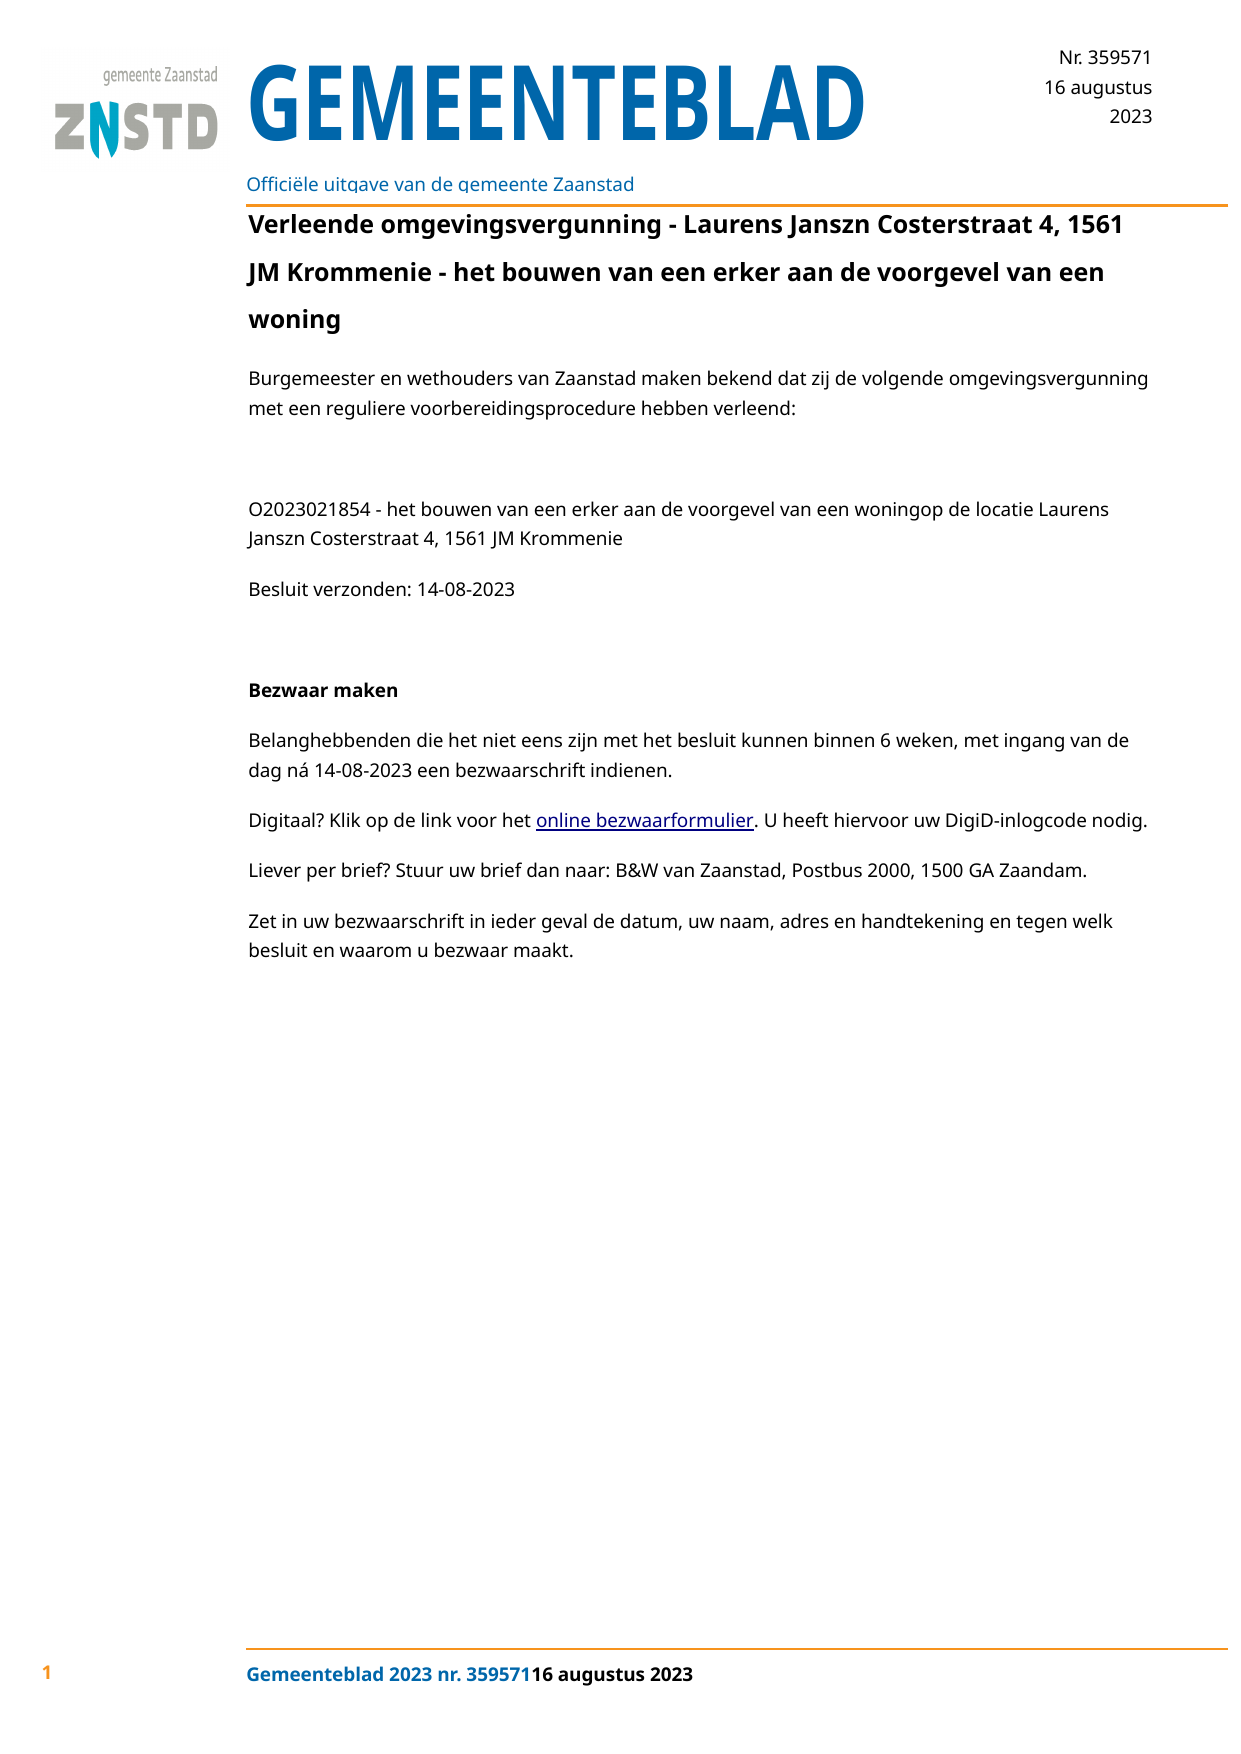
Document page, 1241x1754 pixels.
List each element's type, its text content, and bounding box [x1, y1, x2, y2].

text Zet in uw bezwaarschrift in ieder geval de datum, uw naam, adres en handtekening en tegen welk besluit en waarom u bezwaar maakt. [248, 908, 1152, 963]
text Verleende omgevingsvergunning - Laurens Janszn Costerstraat 4, 1561 JM Krommenie - het bouwen van een erker aan de voorgevel van een woning [248, 207, 1152, 336]
text Besluit verzonden: 14-08-2023 [248, 576, 1152, 602]
picture [41, 47, 231, 172]
text Burgemeester en wethouders van Zaanstad maken bekend dat zij de volgende omgevingsvergunning met een reguliere voorbereidingsprocedure hebben verleend: [248, 366, 1152, 421]
text Belanghebbenden die het niet eens zijn met het besluit kunnen binnen 6 weken, met ingang van de dag ná 14-08-2023 een bezwaarschrift indienen. [248, 727, 1152, 782]
text O2023021854 - het bouwen van een erker aan de voorgevel van een woningop de locatie Laurens Janszn Costerstraat 4, 1561 JM Krommenie [248, 496, 1152, 551]
text Bezwaar maken [248, 677, 1152, 702]
text Liever per brief? Stuur uw brief dan naar: B&W van Zaanstad, Postbus 2000, 1500 GA Zaandam. [248, 858, 1152, 883]
text Digitaal? Klik op de link voor het online bezwaarformulier. U heeft hiervoor uw DigiD-inlogcode nodig. [248, 807, 1152, 833]
